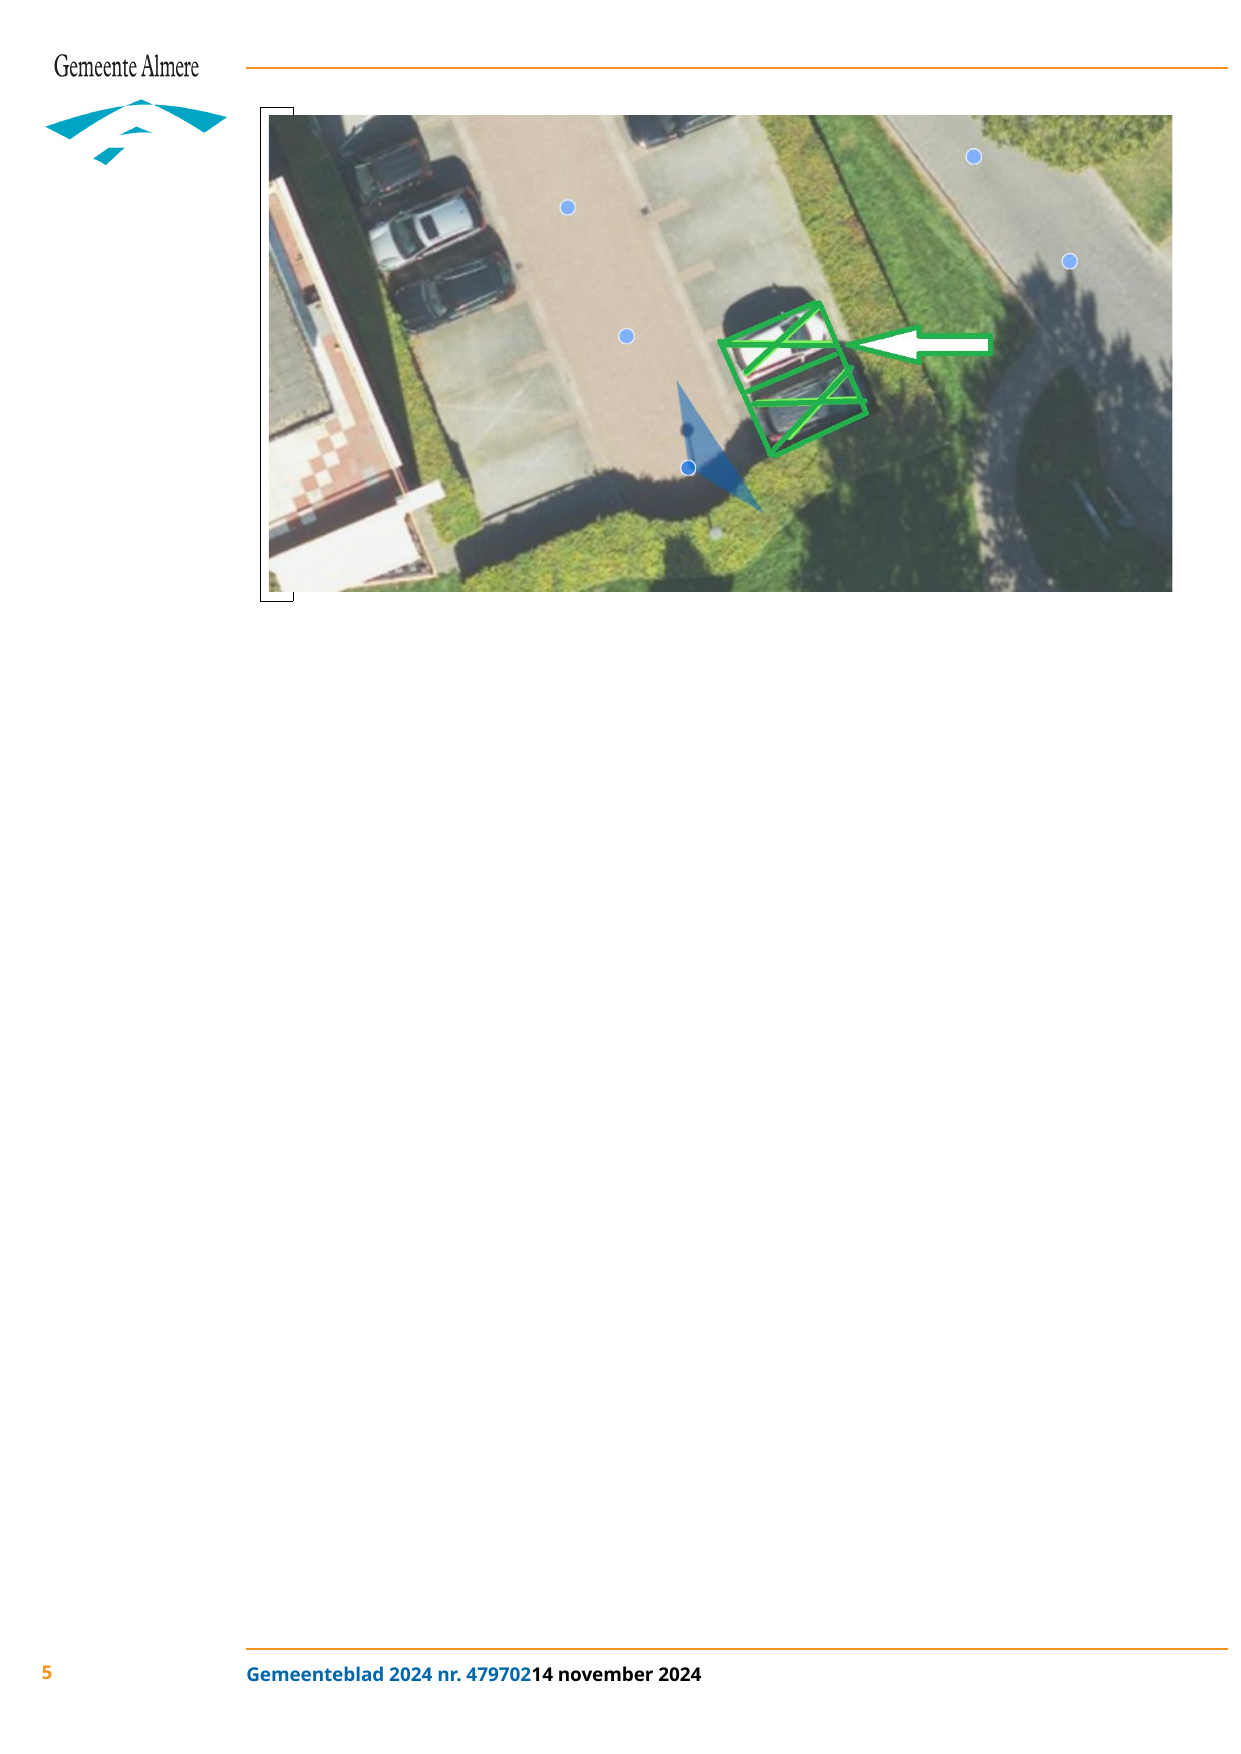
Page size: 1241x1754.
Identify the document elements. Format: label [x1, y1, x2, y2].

picture [268, 115, 1173, 592]
picture [41, 47, 231, 172]
